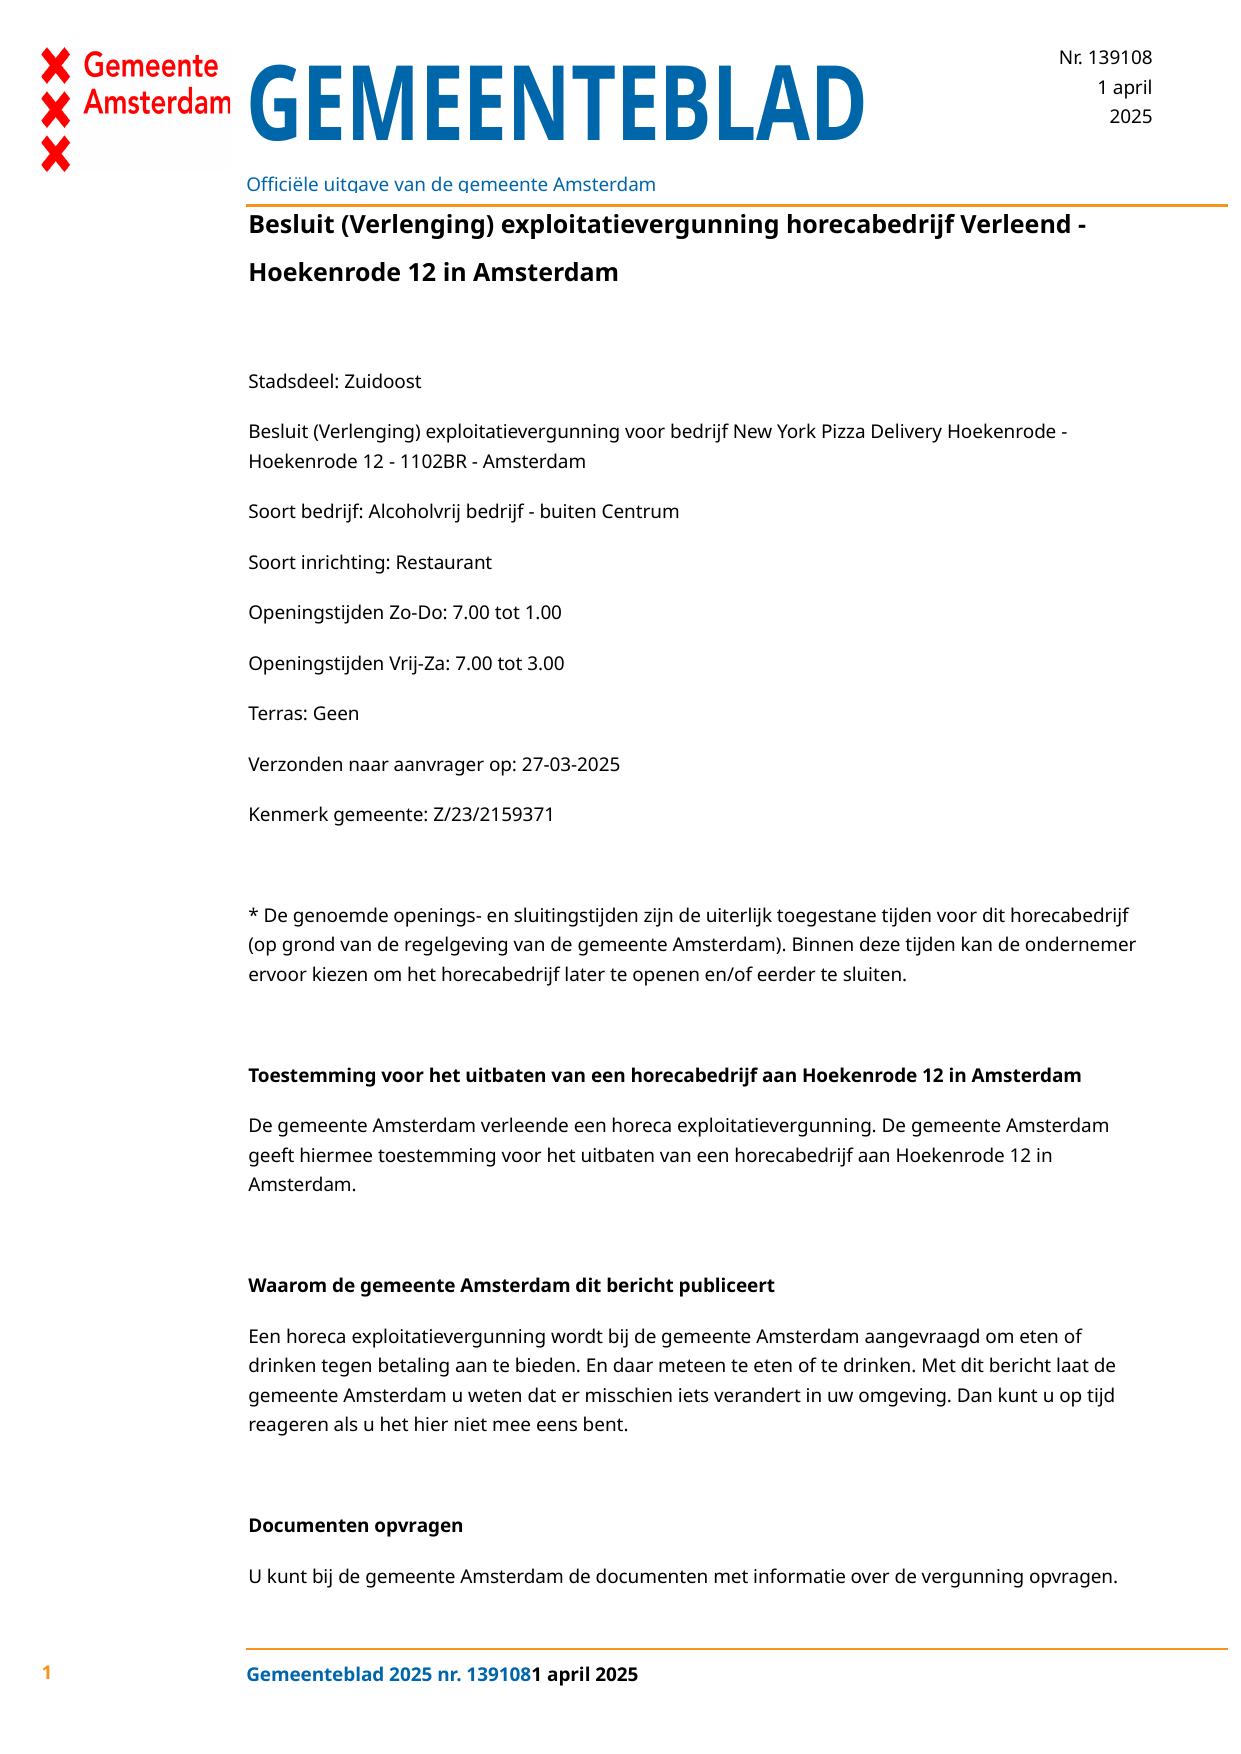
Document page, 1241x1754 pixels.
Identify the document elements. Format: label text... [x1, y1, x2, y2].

text U kunt bij de gemeente Amsterdam de documenten met informatie over de vergunning opvragen. [248, 1563, 1152, 1589]
text Besluit (Verlenging) exploitatievergunning horecabedrijf Verleend - Hoekenrode 12 in Amsterdam [248, 207, 1152, 288]
text Terras: Geen [248, 700, 1152, 726]
text Soort inrichting: Restaurant [248, 549, 1152, 575]
text Soort bedrijf: Alcoholvrij bedrijf - buiten Centrum [248, 499, 1152, 524]
text Openingstijden Vrij-Za: 7.00 tot 3.00 [248, 650, 1152, 676]
text Besluit (Verlenging) exploitatievergunning voor bedrijf New York Pizza Delivery Hoekenrode - Hoekenrode 12 - 1102BR - Amsterdam [248, 419, 1152, 474]
text Een horeca exploitatievergunning wordt bij de gemeente Amsterdam aangevraagd om eten of drinken tegen betaling aan te bieden. En daar meteen te eten of te drinken. Met dit bericht laat de gemeente Amsterdam u weten dat er misschien iets verandert in uw omgeving. Dan kunt u op tijd reageren als u het hier niet mee eens bent. [248, 1323, 1152, 1437]
text Stadsdeel: Zuidoost [248, 368, 1152, 394]
text Waarom de gemeente Amsterdam dit bericht publiceert [248, 1272, 1152, 1298]
text Documenten opvragen [248, 1512, 1152, 1538]
text Toestemming voor het uitbaten van een horecabedrijf aan Hoekenrode 12 in Amsterdam [248, 1062, 1152, 1088]
text Openingstijden Zo-Do: 7.00 tot 1.00 [248, 599, 1152, 625]
text Verzonden naar aanvrager op: 27-03-2025 [248, 751, 1152, 777]
text De gemeente Amsterdam verleende een horeca exploitatievergunning. De gemeente Amsterdam geeft hiermee toestemming voor het uitbaten van een horecabedrijf aan Hoekenrode 12 in Amsterdam. [248, 1112, 1152, 1197]
picture [41, 47, 231, 172]
text Kenmerk gemeente: Z/23/2159371 [248, 801, 1152, 827]
text * De genoemde openings- en sluitingstijden zijn de uiterlijk toegestane tijden voor dit horecabedrijf (op grond van de regelgeving van de gemeente Amsterdam). Binnen deze tijden kan de ondernemer ervoor kiezen om het horecabedrijf later te openen en/of eerder te sluiten. [248, 902, 1152, 987]
